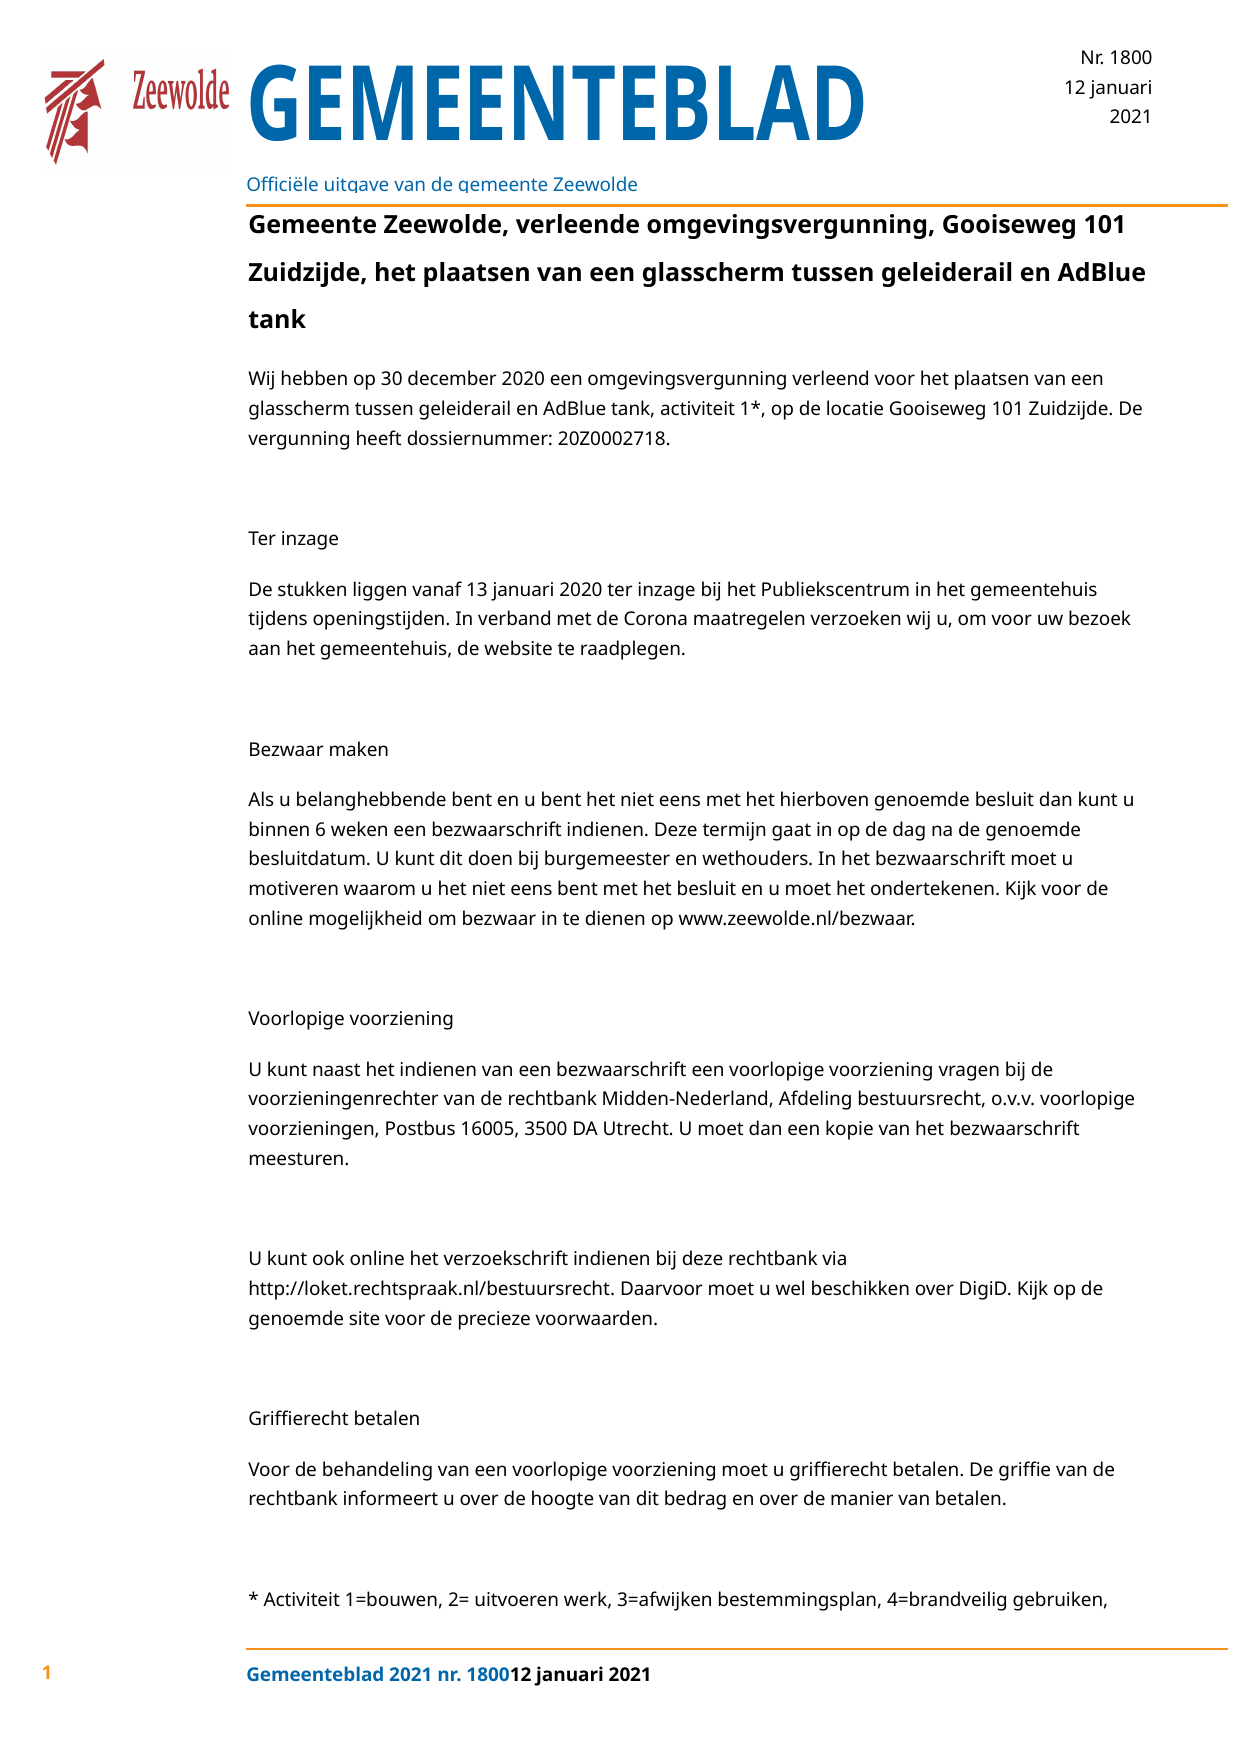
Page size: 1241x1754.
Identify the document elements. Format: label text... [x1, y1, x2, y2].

text U kunt ook online het verzoekschrift indienen bij deze rechtbank via http://loket.rechtspraak.nl/bestuursrecht. Daarvoor moet u wel beschikken over DigiD. Kijk op de genoemde site voor de precieze voorwaarden. [248, 1246, 1152, 1330]
text * Activiteit 1=bouwen, 2= uitvoeren werk, 3=afwijken bestemmingsplan, 4=brandveilig gebruiken, [248, 1586, 1152, 1612]
text Voor de behandeling van een voorlopige voorziening moet u griffierecht betalen. De griffie van de rechtbank informeert u over de hoogte van dit bedrag en over de manier van betalen. [248, 1456, 1152, 1511]
text U kunt naast het indienen van een bezwaarschrift een voorlopige voorziening vragen bij de voorzieningenrechter van de rechtbank Midden-Nederland, Afdeling bestuursrecht, o.v.v. voorlopige voorzieningen, Postbus 16005, 3500 DA Utrecht. U moet dan een kopie van het bezwaarschrift meesturen. [248, 1056, 1152, 1170]
text Wij hebben op 30 december 2020 een omgevingsvergunning verleend voor het plaatsen van een glasscherm tussen geleiderail en AdBlue tank, activiteit 1*, op de locatie Gooiseweg 101 Zuidzijde. De vergunning heeft dossiernummer: 20Z0002718. [248, 366, 1152, 450]
text Ter inzage [248, 526, 1152, 551]
text Voorlopige voorziening [248, 1006, 1152, 1031]
text De stukken liggen vanaf 13 januari 2020 ter inzage bij het Publiekscentrum in het gemeentehuis tijdens openingstijden. In verband met de Corona maatregelen verzoeken wij u, om voor uw bezoek aan het gemeentehuis, de website te raadplegen. [248, 576, 1152, 661]
text Bezwaar maken [248, 736, 1152, 762]
text Griffierecht betalen [248, 1406, 1152, 1431]
text Gemeente Zeewolde, verleende omgevingsvergunning, Gooiseweg 101 Zuidzijde, het plaatsen van een glasscherm tussen geleiderail en AdBlue tank [248, 207, 1152, 336]
text Als u belanghebbende bent en u bent het niet eens met het hierboven genoemde besluit dan kunt u binnen 6 weken een bezwaarschrift indienen. Deze termijn gaat in op de dag na de genoemde besluitdatum. U kunt dit doen bij burgemeester en wethouders. In het bezwaarschrift moet u motiveren waarom u het niet eens bent met het besluit en u moet het ondertekenen. Kijk voor de online mogelijkheid om bezwaar in te dienen op www.zeewolde.nl/bezwaar. [248, 786, 1152, 930]
picture [41, 47, 231, 172]
